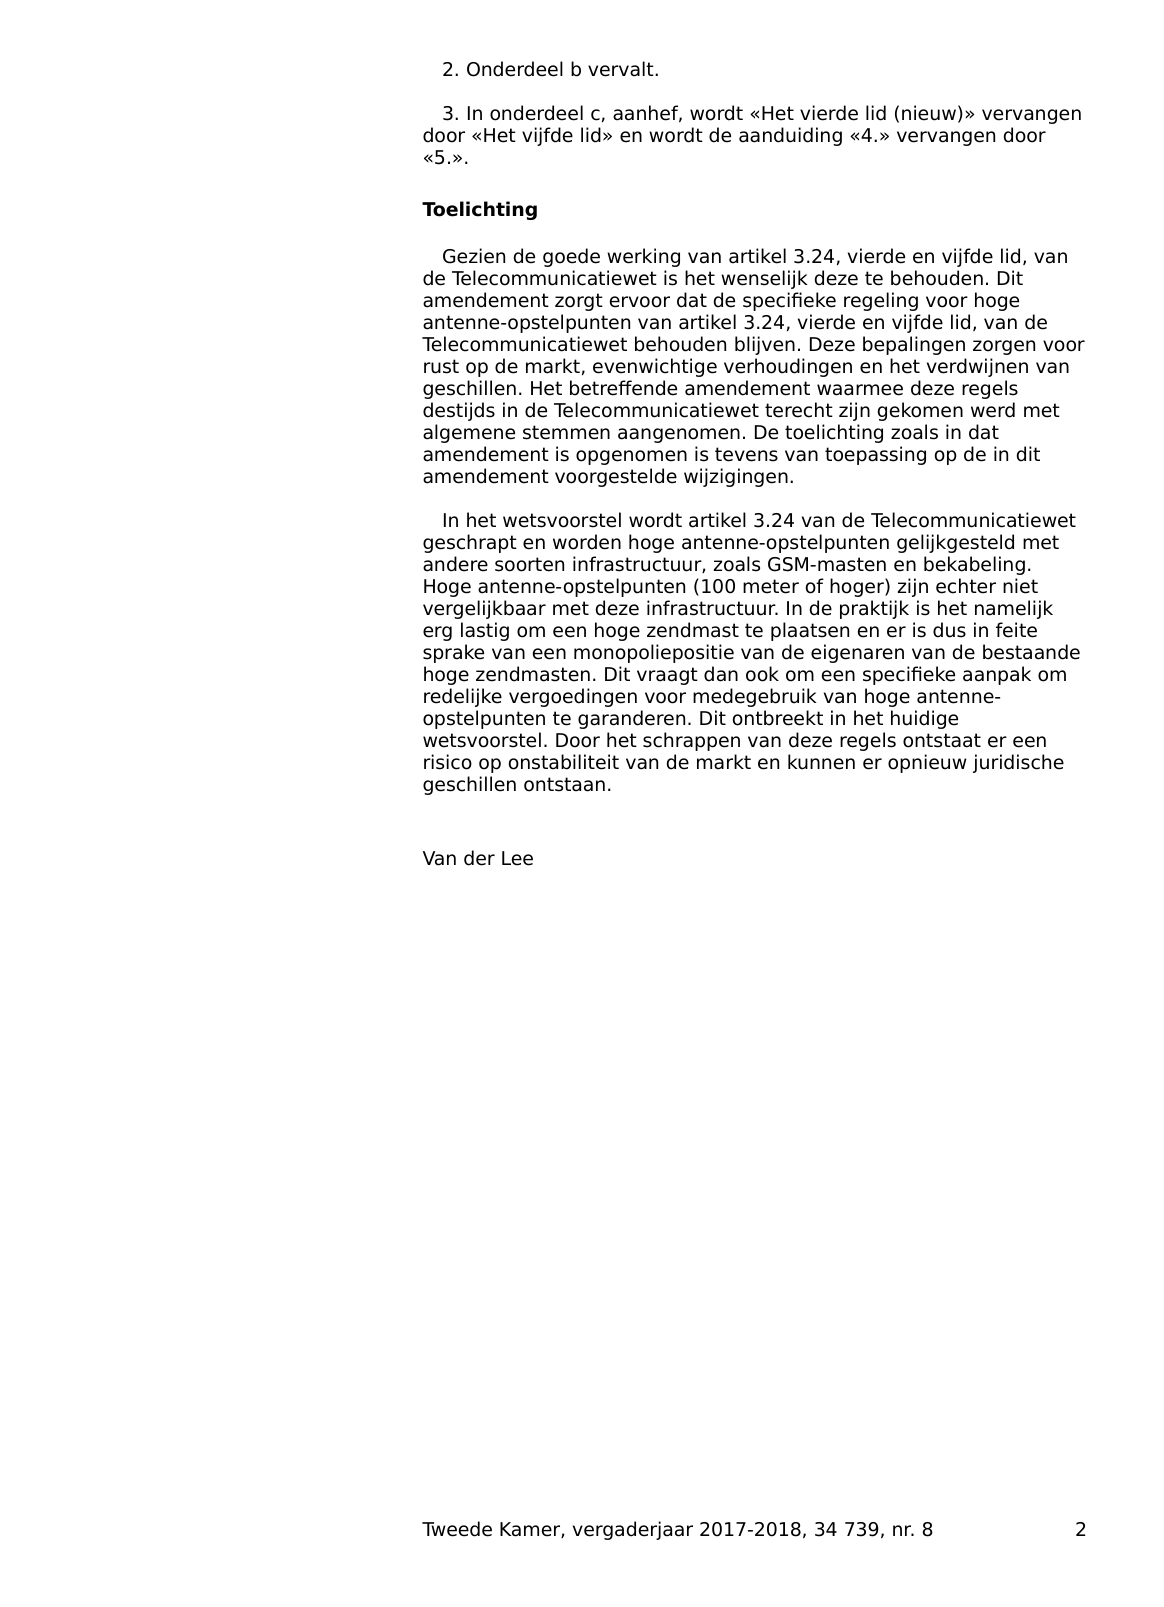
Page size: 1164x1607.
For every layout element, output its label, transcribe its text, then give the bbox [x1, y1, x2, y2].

text Gezien de goede werking van artikel 3.24, vierde en vijfde lid, van de Telecommunicatiewet is het wenselijk deze te behouden. Dit amendement zorgt ervoor dat de specifieke regeling voor hoge antenne-opstelpunten van artikel 3.24, vierde en vijfde lid, van de Telecommunicatiewet behouden blijven. Deze bepalingen zorgen voor rust op de markt, evenwichtige verhoudingen en het verdwijnen van geschillen. Het betreffende amendement waarmee deze regels destijds in de Telecommunicatiewet terecht zijn gekomen werd met algemene stemmen aangenomen. De toelichting zoals in dat amendement is opgenomen is tevens van toepassing op de in dit amendement voorgestelde wijzigingen. [422, 246, 1087, 488]
text Van der Lee [422, 826, 1087, 870]
text In het wetsvoorstel wordt artikel 3.24 van de Telecommunicatiewet geschrapt en worden hoge antenne-opstelpunten gelijkgesteld met andere soorten infrastructuur, zoals GSM-masten en bekabeling. Hoge antenne-opstelpunten (100 meter of hoger) zijn echter niet vergelijkbaar met deze infrastructuur. In de praktijk is het namelijk erg lastig om een hoge zendmast te plaatsen en er is dus in feite sprake van een monopoliepositie van de eigenaren van de bestaande hoge zendmasten. Dit vraagt dan ook om een specifieke aanpak om redelijke vergoedingen voor medegebruik van hoge antenne-opstelpunten te garanderen. Dit ontbreekt in het huidige wetsvoorstel. Door het schrappen van deze regels ontstaat er een risico op onstabiliteit van de markt en kunnen er opnieuw juridische geschillen ontstaan. [422, 510, 1087, 796]
text 2. Onderdeel b vervalt. [422, 59, 1087, 81]
text 3. In onderdeel c, aanhef, wordt «Het vierde lid (nieuw)» vervangen door «Het vijfde lid» en wordt de aanduiding «4.» vervangen door «5.». [422, 103, 1087, 169]
subtitle Toelichting [422, 199, 1087, 221]
